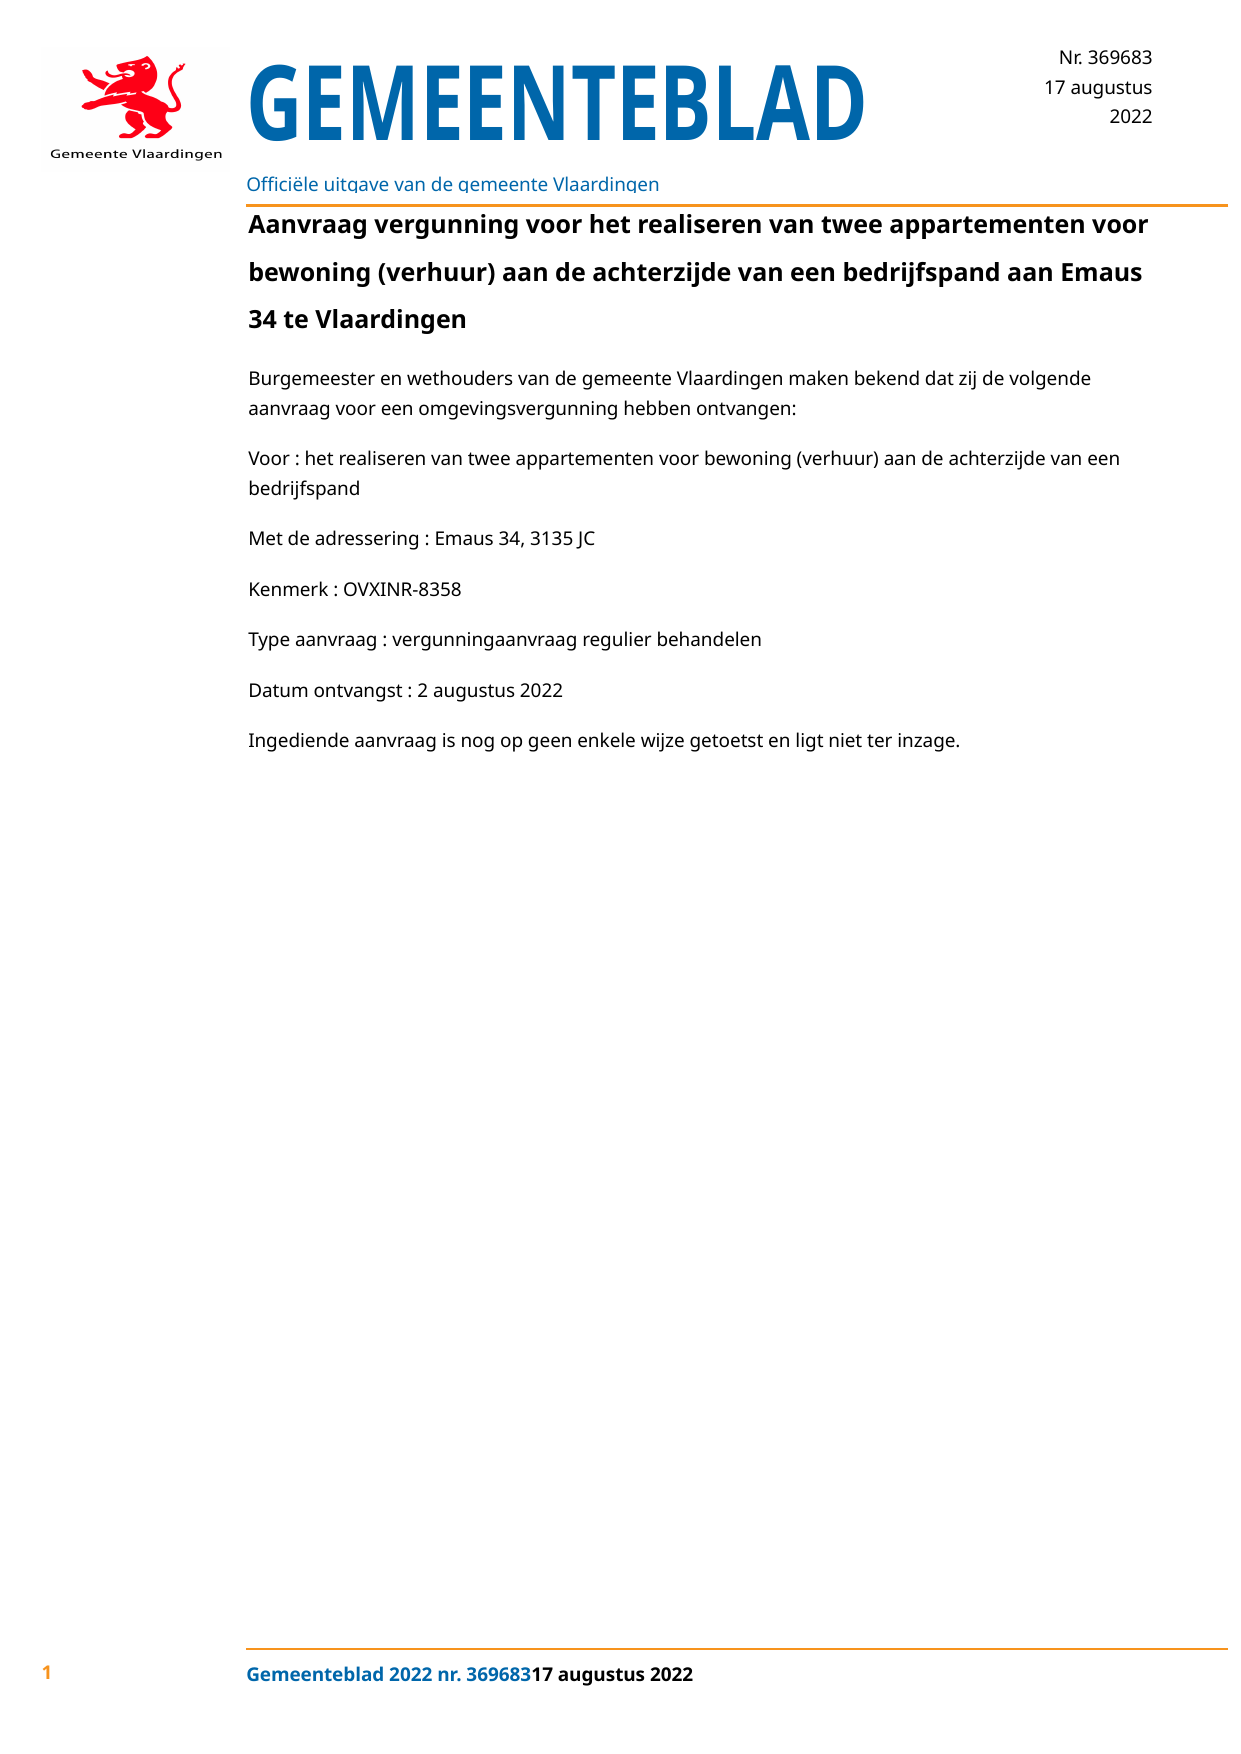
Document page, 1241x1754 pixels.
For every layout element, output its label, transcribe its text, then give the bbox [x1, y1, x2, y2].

text Datum ontvangst : 2 augustus 2022 [248, 677, 1152, 702]
text Type aanvraag : vergunningaanvraag regulier behandelen [248, 626, 1152, 652]
picture [41, 47, 231, 172]
text Kenmerk : OVXINR-8358 [248, 576, 1152, 602]
text Aanvraag vergunning voor het realiseren van twee appartementen voor bewoning (verhuur) aan de achterzijde van een bedrijfspand aan Emaus 34 te Vlaardingen [248, 207, 1152, 336]
text Ingediende aanvraag is nog op geen enkele wijze getoetst en ligt niet ter inzage. [248, 727, 1152, 753]
text Met de adressering : Emaus 34, 3135 JC [248, 526, 1152, 551]
text Burgemeester en wethouders van de gemeente Vlaardingen maken bekend dat zij de volgende aanvraag voor een omgevingsvergunning hebben ontvangen: [248, 366, 1152, 421]
text Voor : het realiseren van twee appartementen voor bewoning (verhuur) aan de achterzijde van een bedrijfspand [248, 446, 1152, 501]
